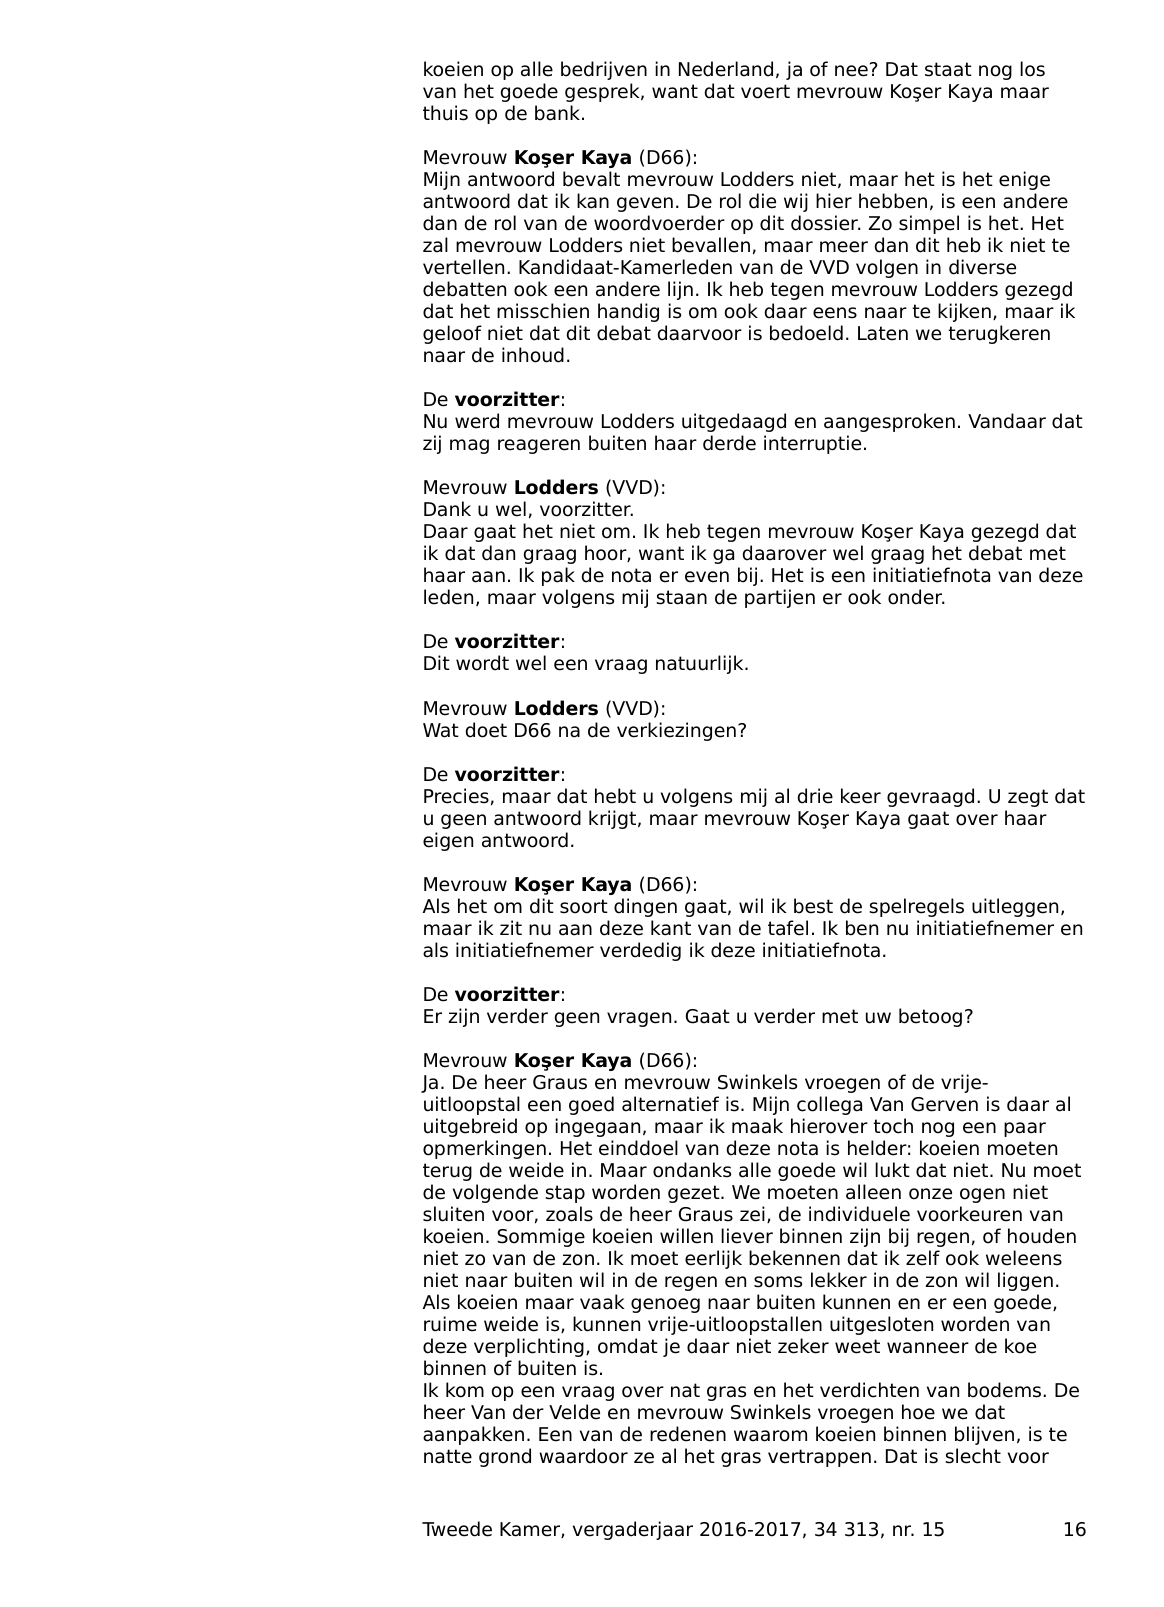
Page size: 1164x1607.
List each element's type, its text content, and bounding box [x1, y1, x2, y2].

text Dank u wel, voorzitter. [422, 499, 1087, 521]
text Daar gaat het niet om. Ik heb tegen mevrouw Koşer Kaya gezegd dat ik dat dan graag hoor, want ik ga daarover wel graag het debat met haar aan. Ik pak de nota er even bij. Het is een initiatiefnota van deze leden, maar volgens mij staan de partijen er ook onder. [422, 521, 1087, 609]
text Mevrouw Lodders (VVD): [422, 697, 1087, 719]
text Er zijn verder geen vragen. Gaat u verder met uw betoog? [422, 1006, 1087, 1028]
text Dit wordt wel een vraag natuurlijk. [422, 653, 1087, 675]
text Ik kom op een vraag over nat gras en het verdichten van bodems. De heer Van der Velde en mevrouw Swinkels vroegen hoe we dat aanpakken. Een van de redenen waarom koeien binnen blijven, is te natte grond waardoor ze al het gras vertrappen. Dat is slecht voor [422, 1380, 1087, 1468]
text Wat doet D66 na de verkiezingen? [422, 719, 1087, 741]
text Ja. De heer Graus en mevrouw Swinkels vroegen of de vrije-uitloopstal een goed alternatief is. Mijn collega Van Gerven is daar al uitgebreid op ingegaan, maar ik maak hierover toch nog een paar opmerkingen. Het einddoel van deze nota is helder: koeien moeten terug de weide in. Maar ondanks alle goede wil lukt dat niet. Nu moet de volgende stap worden gezet. We moeten alleen onze ogen niet sluiten voor, zoals de heer Graus zei, de individuele voorkeuren van koeien. Sommige koeien willen liever binnen zijn bij regen, of houden niet zo van de zon. Ik moet eerlijk bekennen dat ik zelf ook weleens niet naar buiten wil in de regen en soms lekker in de zon wil liggen. Als koeien maar vaak genoeg naar buiten kunnen en er een goede, ruime weide is, kunnen vrije-uitloopstallen uitgesloten worden van deze verplichting, omdat je daar niet zeker weet wanneer de koe binnen of buiten is. [422, 1072, 1087, 1380]
text Mevrouw Koşer Kaya (D66): [422, 1050, 1087, 1072]
text Als het om dit soort dingen gaat, wil ik best de spelregels uitleggen, maar ik zit nu aan deze kant van de tafel. Ik ben nu initiatiefnemer en als initiatiefnemer verdedig ik deze initiatiefnota. [422, 896, 1087, 962]
text De voorzitter: [422, 764, 1087, 786]
text De voorzitter: [422, 984, 1087, 1006]
text De voorzitter: [422, 631, 1087, 653]
text Nu werd mevrouw Lodders uitgedaagd en aangesproken. Vandaar dat zij mag reageren buiten haar derde interruptie. [422, 411, 1087, 455]
text Mevrouw Koşer Kaya (D66): [422, 874, 1087, 896]
text Mevrouw Lodders (VVD): [422, 477, 1087, 499]
text Mijn antwoord bevalt mevrouw Lodders niet, maar het is het enige antwoord dat ik kan geven. De rol die wij hier hebben, is een andere dan de rol van de woordvoerder op dit dossier. Zo simpel is het. Het zal mevrouw Lodders niet bevallen, maar meer dan dit heb ik niet te vertellen. Kandidaat-Kamerleden van de VVD volgen in diverse debatten ook een andere lijn. Ik heb tegen mevrouw Lodders gezegd dat het misschien handig is om ook daar eens naar te kijken, maar ik geloof niet dat dit debat daarvoor is bedoeld. Laten we terugkeren naar de inhoud. [422, 169, 1087, 367]
text Precies, maar dat hebt u volgens mij al drie keer gevraagd. U zegt dat u geen antwoord krijgt, maar mevrouw Koşer Kaya gaat over haar eigen antwoord. [422, 786, 1087, 852]
text Mevrouw Koşer Kaya (D66): [422, 147, 1087, 169]
text koeien op alle bedrijven in Nederland, ja of nee? Dat staat nog los van het goede gesprek, want dat voert mevrouw Koşer Kaya maar thuis op de bank. [422, 59, 1087, 125]
text De voorzitter: [422, 389, 1087, 411]
